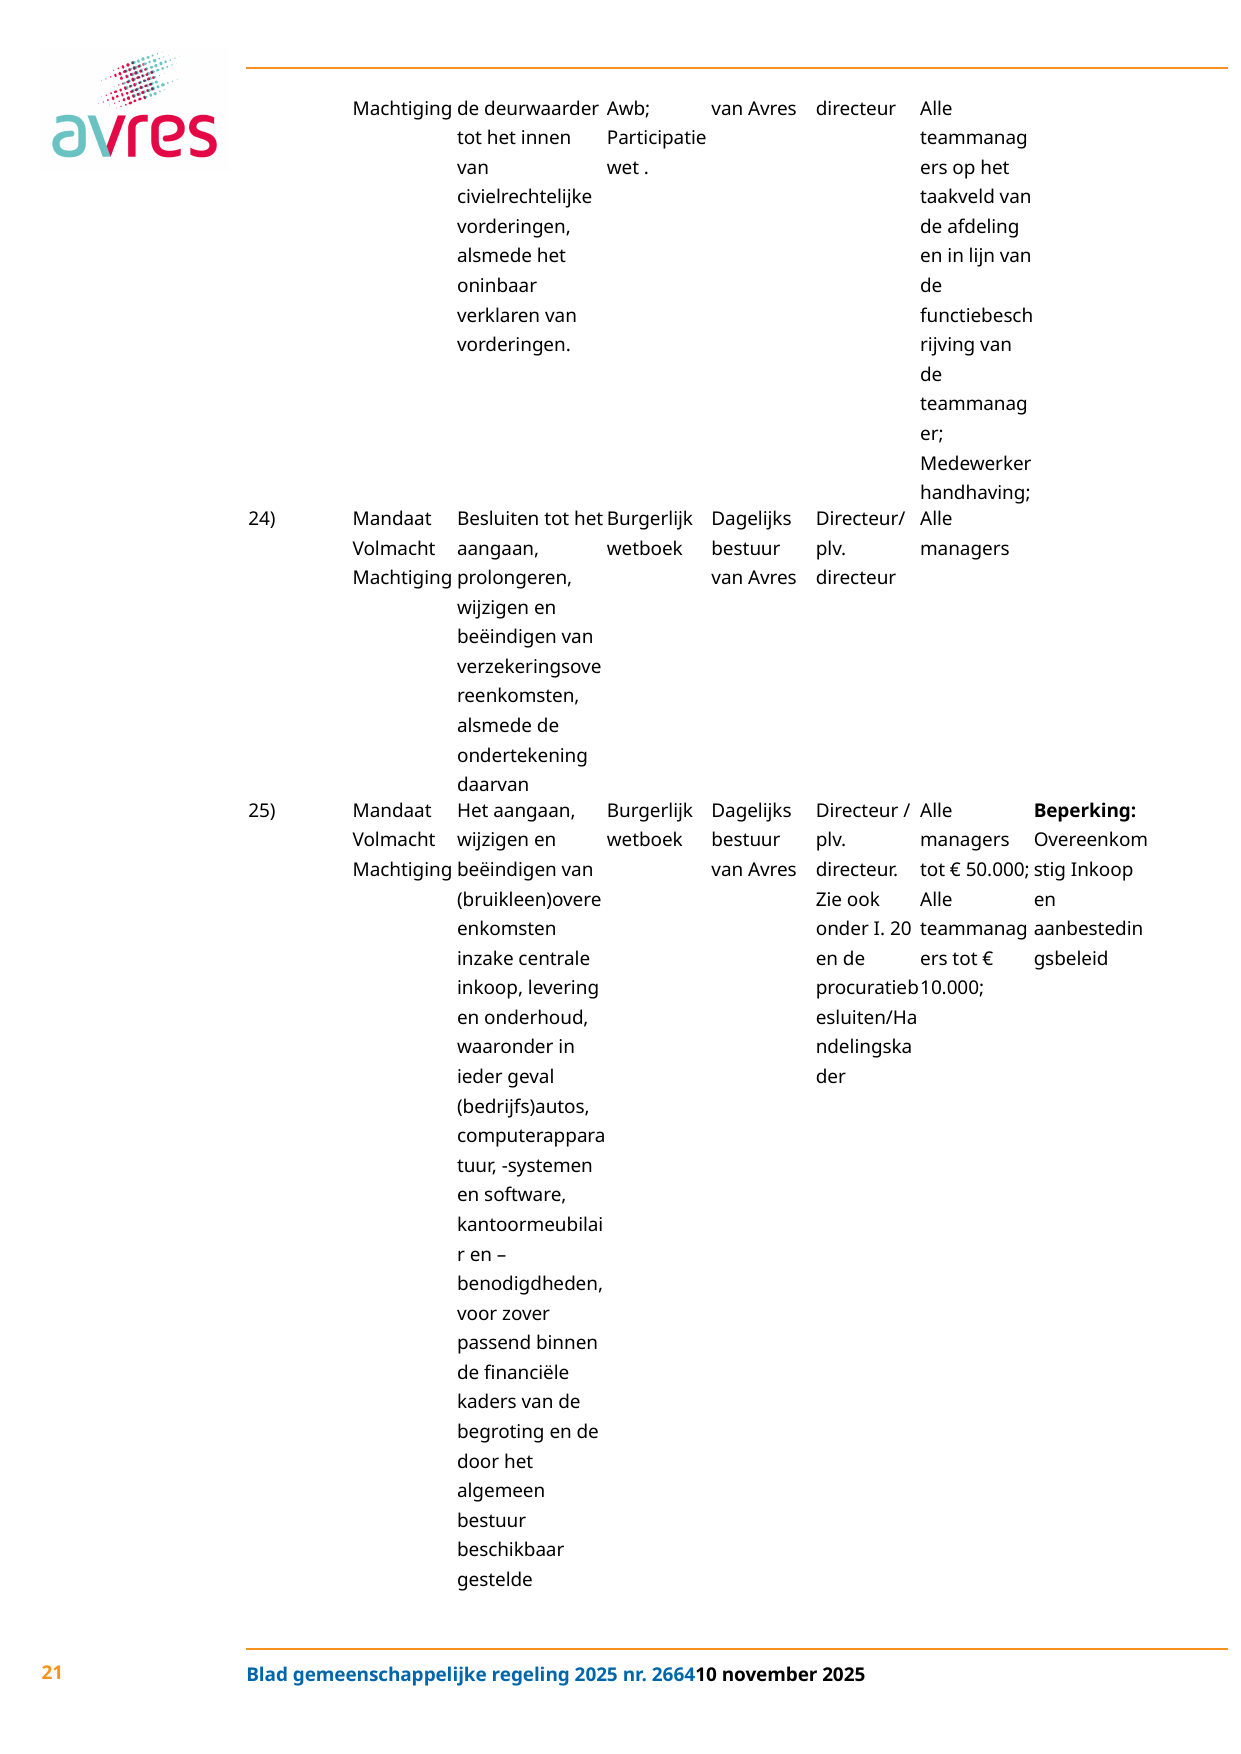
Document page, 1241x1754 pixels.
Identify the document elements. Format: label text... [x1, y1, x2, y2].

table_cell Het aangaan, wijzigen en beëindigen van (bruikleen)overeenkomsten inzake centrale inkoop, levering en onderhoud, waaronder in ieder geval (bedrijfs)autos, computerapparatuur, -systemen en software, kantoormeubilair en –benodigdheden, voor zover passend binnen de financiële kaders van de begroting en de door het algemeen bestuur beschikbaar gestelde [457, 797, 607, 1592]
table_cell Dagelijks bestuur van Avres [711, 505, 816, 797]
table_cell de deurwaarder tot het innen van civielrechtelijke vorderingen, alsmede het oninbaar verklaren van vorderingen. [457, 95, 607, 505]
table_cell [1034, 95, 1152, 505]
table_cell Alle managers [920, 505, 1033, 797]
table_cell Dagelijks bestuur van Avres [711, 797, 816, 1592]
table_cell Awb; Participatiewet . [607, 95, 711, 505]
table_cell 24) [248, 505, 352, 797]
table_cell Alle teammanagers op het taakveld van de afdeling en in lijn van de functiebeschrijving van de teammanager; Medewerker handhaving; [920, 95, 1033, 505]
table_cell directeur [816, 95, 920, 505]
table_cell Directeur / plv. directeur. Zie ook onder I. 20 en de procuratiebesluiten/Handelingskader [816, 797, 920, 1592]
table_cell Beperking: Overeenkomstig Inkoop en aanbestedingsbeleid [1034, 797, 1152, 1592]
table_cell Burgerlijk wetboek [607, 797, 711, 1592]
table_cell van Avres [711, 95, 816, 505]
table_cell 25) [248, 797, 352, 1592]
table_cell Besluiten tot het aangaan, prolongeren, wijzigen en beëindigen van verzekeringsovereenkomsten, alsmede de ondertekening daarvan [457, 505, 607, 797]
table_cell Mandaat Volmacht Machtiging [353, 797, 457, 1592]
picture [41, 47, 231, 172]
table_cell Machtiging [353, 95, 457, 505]
table_cell Directeur/ plv. directeur [816, 505, 920, 797]
table_cell [248, 95, 352, 505]
table_cell Burgerlijk wetboek [607, 505, 711, 797]
table_cell Mandaat Volmacht Machtiging [353, 505, 457, 797]
table_cell Alle managers tot € 50.000; Alle teammanagers tot € 10.000; [920, 797, 1033, 1592]
table_cell [1034, 505, 1152, 797]
